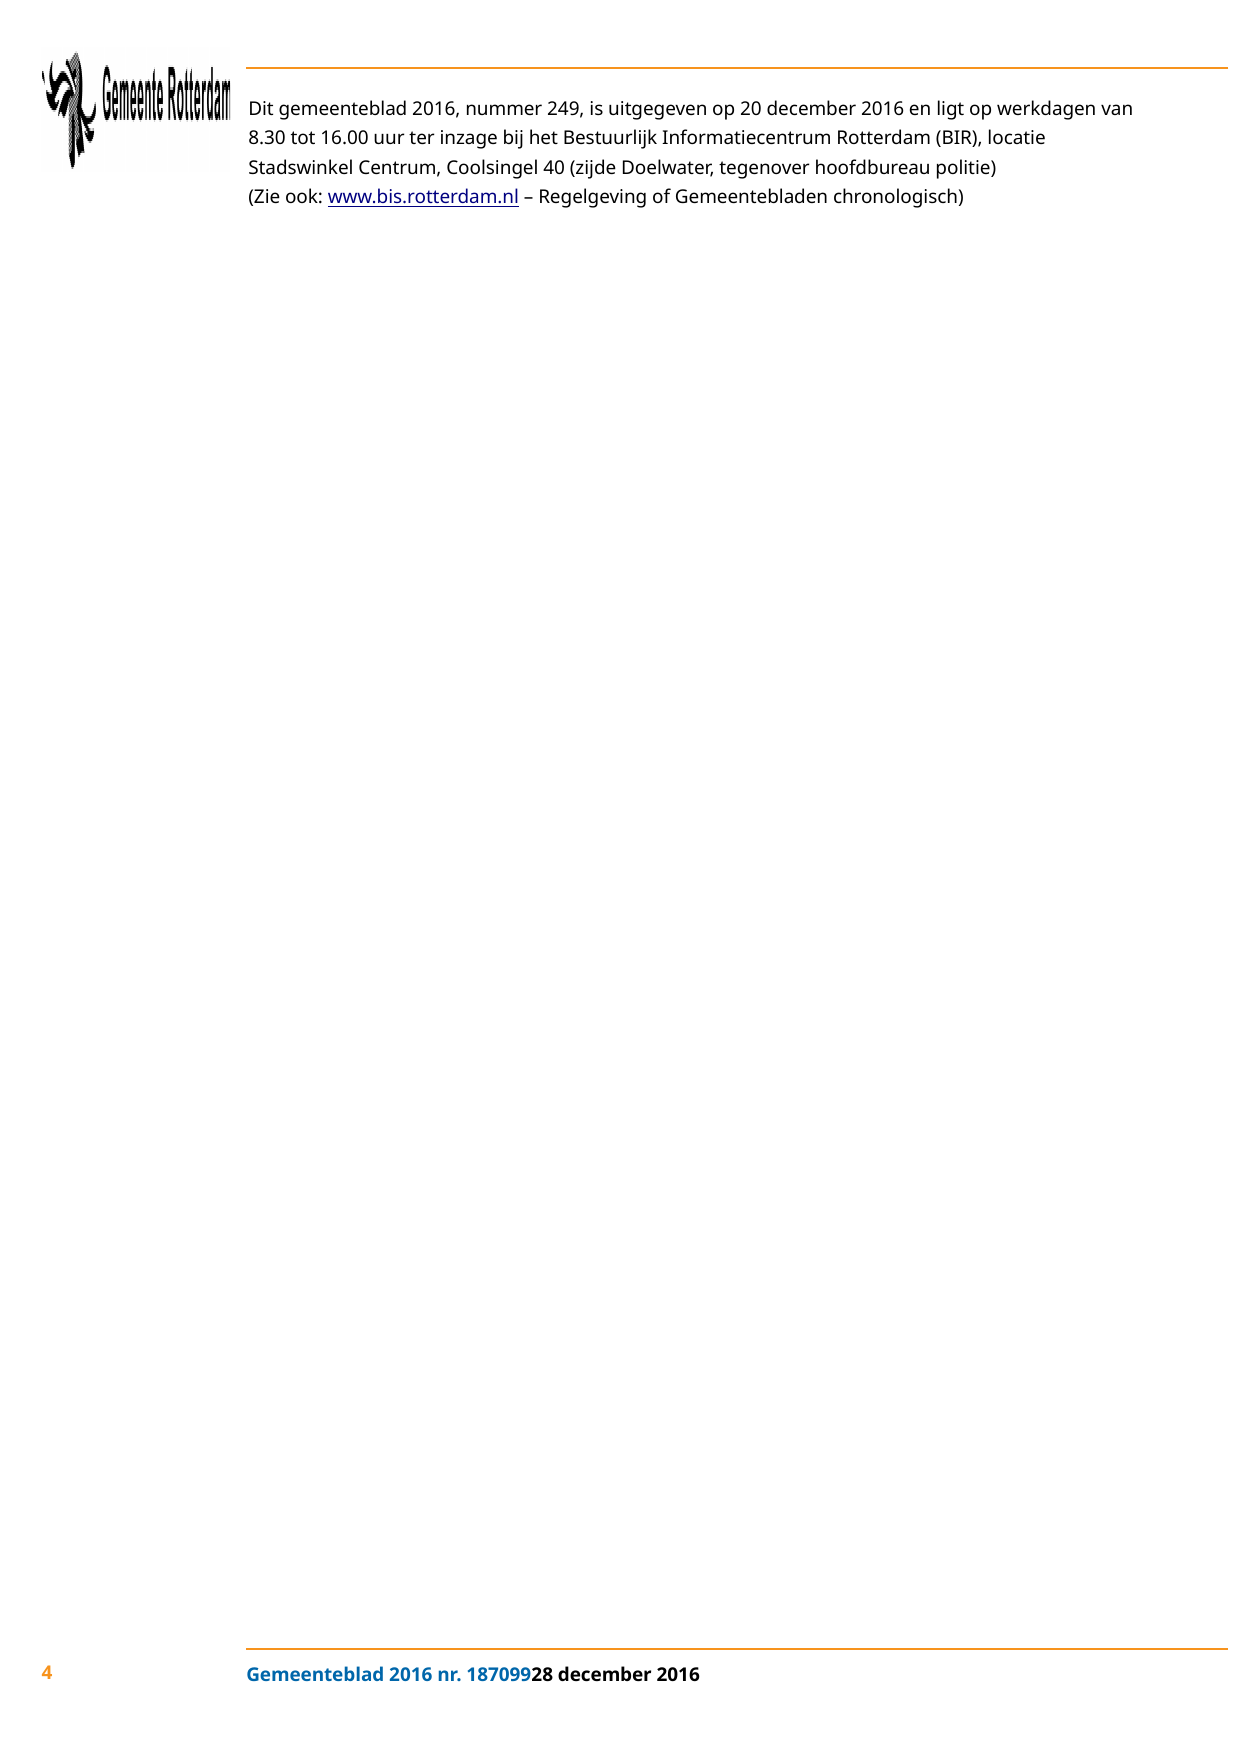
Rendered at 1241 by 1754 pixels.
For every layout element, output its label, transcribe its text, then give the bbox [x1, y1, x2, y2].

text (Zie ook: www.bis.rotterdam.nl – Regelgeving of Gemeentebladen chronologisch) [248, 184, 1152, 209]
picture [41, 47, 231, 172]
text Dit gemeenteblad 2016, nummer 249, is uitgegeven op 20 december 2016 en ligt op werkdagen van 8.30 tot 16.00 uur ter inzage bij het Bestuurlijk Informatiecentrum Rotterdam (BIR), locatie Stadswinkel Centrum, Coolsingel 40 (zijde Doelwater, tegenover hoofdbureau politie) [248, 95, 1152, 180]
